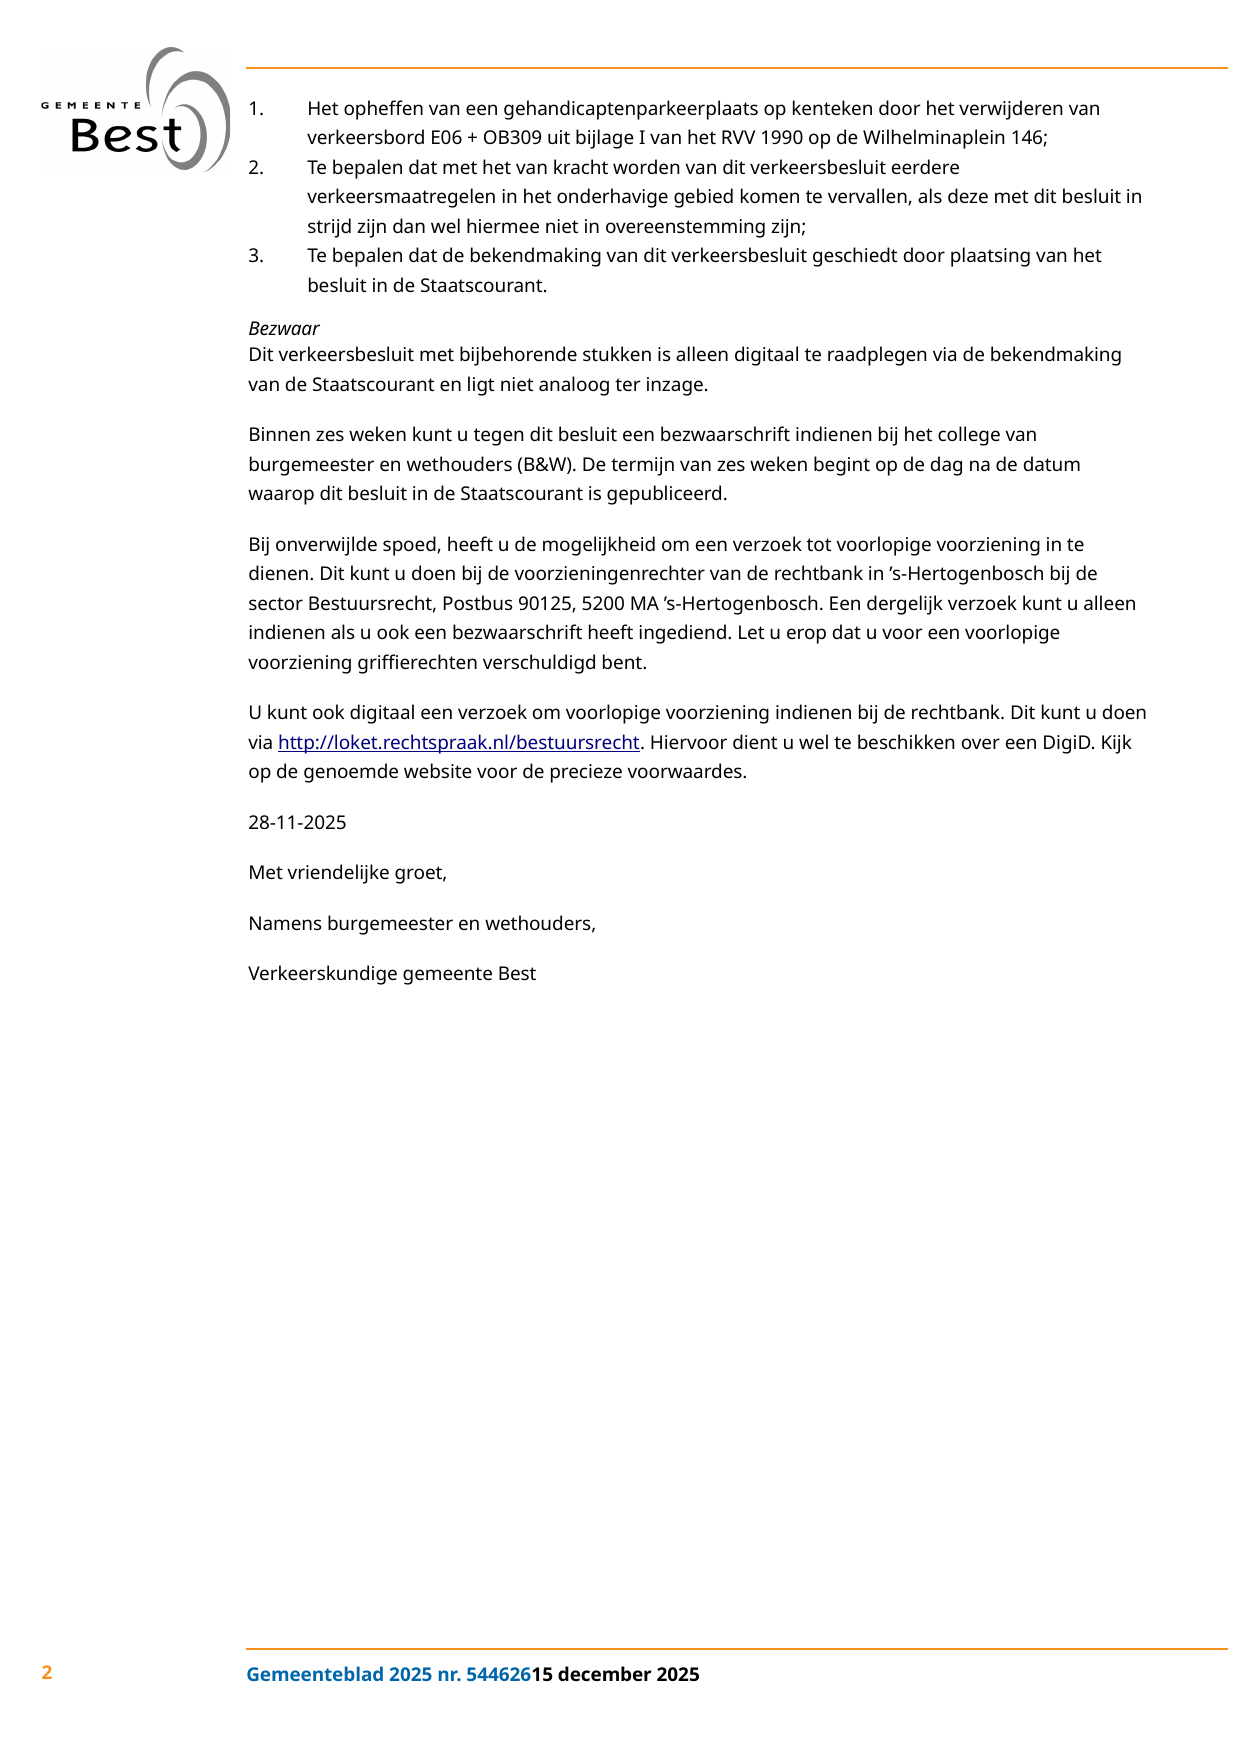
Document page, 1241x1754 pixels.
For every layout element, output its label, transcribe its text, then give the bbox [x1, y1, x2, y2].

text U kunt ook digitaal een verzoek om voorlopige voorziening indienen bij de rechtbank. Dit kunt u doen via http://loket.rechtspraak.nl/bestuursrecht. Hiervoor dient u wel te beschikken over een DigiD. Kijk op de genoemde website voor de precieze voorwaardes. [248, 699, 1152, 784]
text 28-11-2025 [248, 809, 1152, 835]
text Bezwaar [248, 315, 1152, 341]
text Dit verkeersbesluit met bijbehorende stukken is alleen digitaal te raadplegen via de bekendmaking van de Staatscourant en ligt niet analoog ter inzage. [248, 341, 1152, 396]
list Het opheffen van een gehandicaptenparkeerplaats op kenteken door het verwijderen van verkeersbord E06 + OB309 uit bijlage I van het RVV 1990 op de Wilhelminaplein 146; [248, 95, 1152, 150]
text Met vriendelijke groet, [248, 859, 1152, 885]
list Te bepalen dat de bekendmaking van dit verkeersbesluit geschiedt door plaatsing van het besluit in de Staatscourant. [248, 243, 1152, 298]
text Verkeerskundige gemeente Best [248, 960, 1152, 986]
list Te bepalen dat met het van kracht worden van dit verkeersbesluit eerdere verkeersmaatregelen in het onderhavige gebied komen te vervallen, als deze met dit besluit in strijd zijn dan wel hiermee niet in overeenstemming zijn; [248, 154, 1152, 239]
text Binnen zes weken kunt u tegen dit besluit een bezwaarschrift indienen bij het college van burgemeester en wethouders (B&W). De termijn van zes weken begint op de dag na de datum waarop dit besluit in de Staatscourant is gepubliceerd. [248, 421, 1152, 506]
text Bij onverwijlde spoed, heeft u de mogelijkheid om een verzoek tot voorlopige voorziening in te dienen. Dit kunt u doen bij de voorzieningenrechter van de rechtbank in ’s-Hertogenbosch bij de sector Bestuursrecht, Postbus 90125, 5200 MA ’s-Hertogenbosch. Een dergelijk verzoek kunt u alleen indienen als u ook een bezwaarschrift heeft ingediend. Let u erop dat u voor een voorlopige voorziening griffierechten verschuldigd bent. [248, 531, 1152, 675]
picture [41, 47, 231, 172]
text Namens burgemeester en wethouders, [248, 910, 1152, 936]
